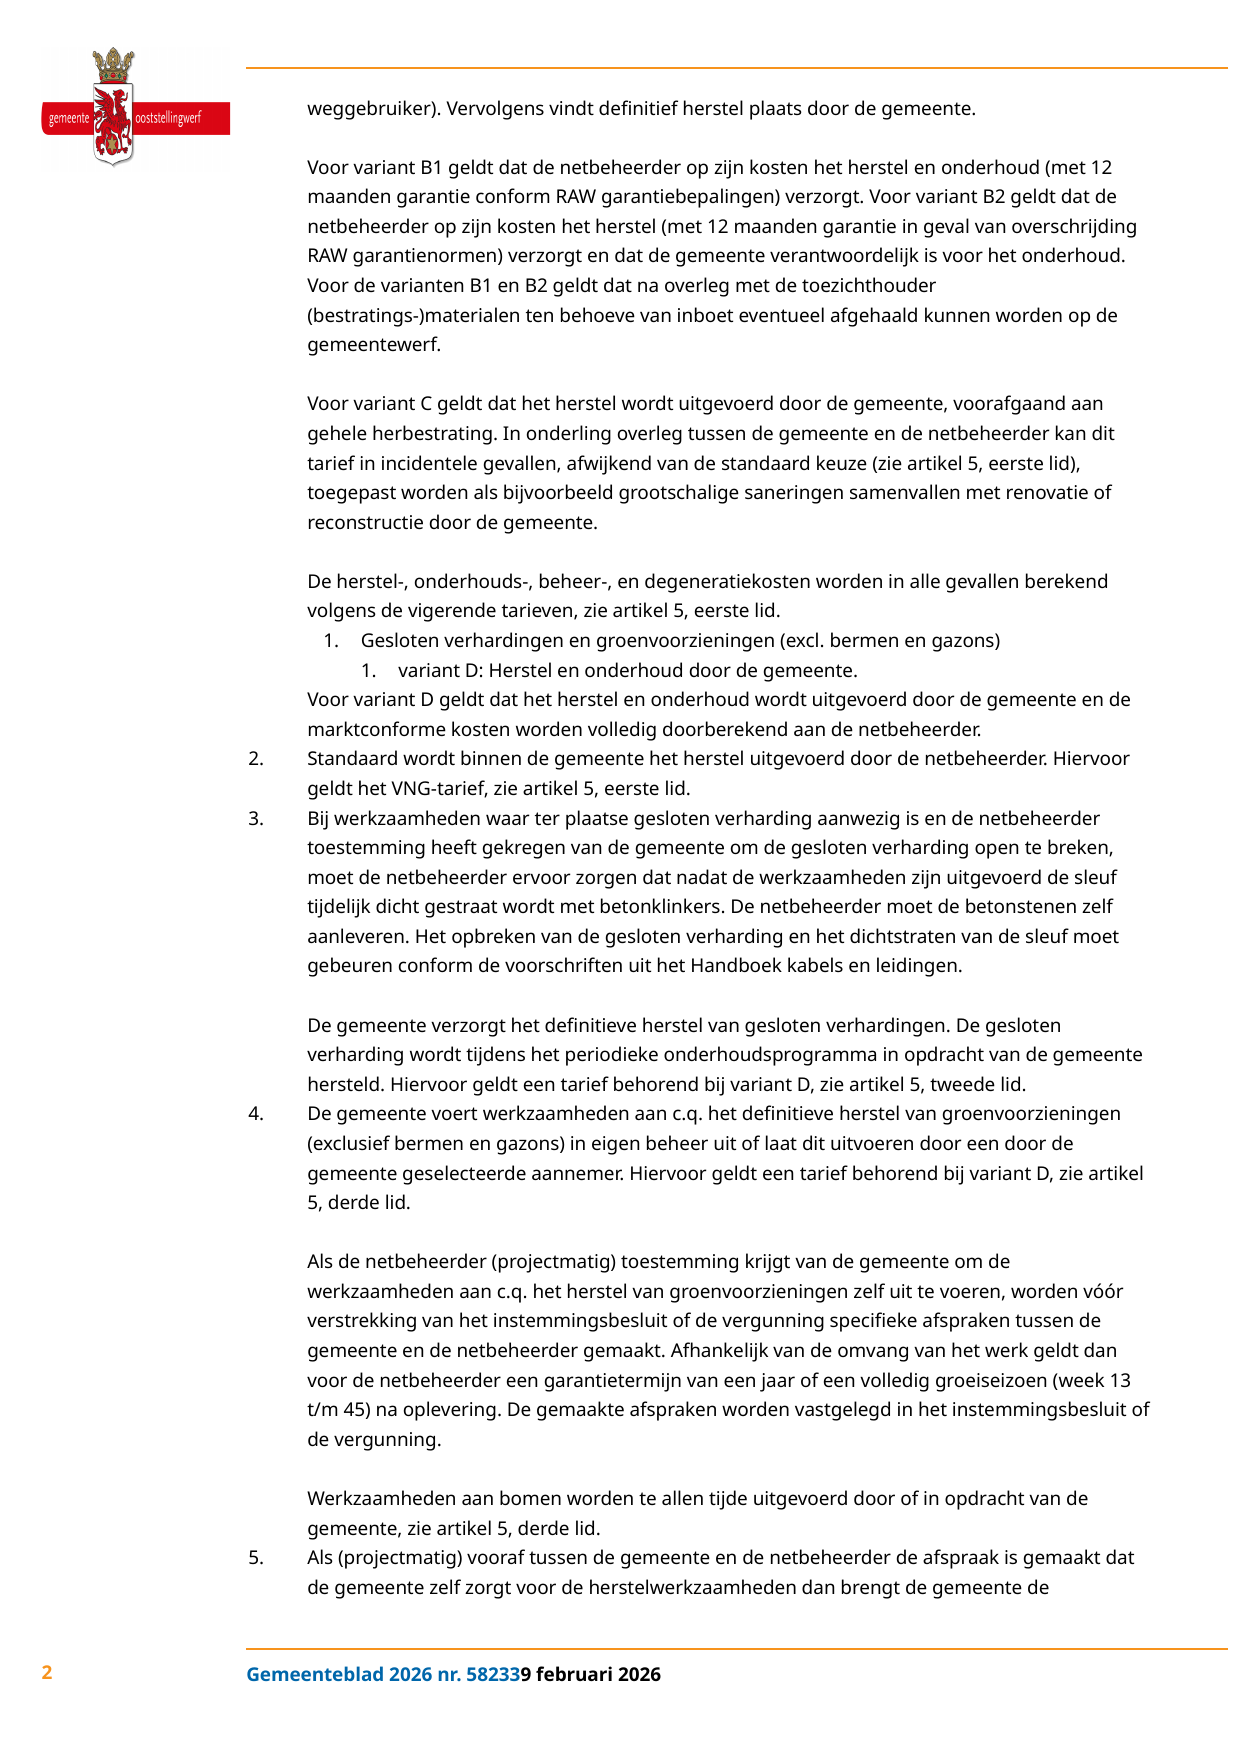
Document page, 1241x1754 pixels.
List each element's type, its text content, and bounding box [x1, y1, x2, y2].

list Voor variant B1 geldt dat de netbeheerder op zijn kosten het herstel en onderhoud (met 12 maanden garantie conform RAW garantiebepalingen) verzorgt. Voor variant B2 geldt dat de netbeheerder op zijn kosten het herstel (met 12 maanden garantie in geval van overschrijding RAW garantienormen) verzorgt en dat de gemeente verantwoordelijk is voor het onderhoud. [248, 154, 1152, 268]
list Als (projectmatig) vooraf tussen de gemeente en de netbeheerder de afspraak is gemaakt dat de gemeente zelf zorgt voor de herstelwerkzaamheden dan brengt de gemeente de [248, 1544, 1152, 1600]
list De herstel-, onderhouds-, beheer-, en degeneratiekosten worden in alle gevallen berekend volgens de vigerende tarieven, zie artikel 5, eerste lid. [248, 568, 1152, 623]
list De gemeente voert werkzaamheden aan c.q. het definitieve herstel van groenvoorzieningen (exclusief bermen en gazons) in eigen beheer uit of laat dit uitvoeren door een door de gemeente geselecteerde aannemer. Hiervoor geldt een tarief behorend bij variant D, zie artikel 5, derde lid. [248, 1101, 1152, 1215]
list weggebruiker). Vervolgens vindt definitief herstel plaats door de gemeente. [248, 95, 1152, 121]
list Gesloten verhardingen en groenvoorzieningen (excl. bermen en gazons) [323, 627, 1152, 653]
list Voor de varianten B1 en B2 geldt dat na overleg met de toezichthouder (bestratings-)materialen ten behoeve van inboet eventueel afgehaald kunnen worden op de gemeentewerf. [248, 272, 1152, 357]
list Standaard wordt binnen de gemeente het herstel uitgevoerd door de netbeheerder. Hiervoor geldt het VNG-tarief, zie artikel 5, eerste lid. [248, 746, 1152, 801]
picture [41, 47, 231, 172]
list variant D: Herstel en onderhoud door de gemeente. [361, 657, 1152, 683]
list De gemeente verzorgt het definitieve herstel van gesloten verhardingen. De gesloten verharding wordt tijdens het periodieke onderhoudsprogramma in opdracht van de gemeente hersteld. Hiervoor geldt een tarief behorend bij variant D, zie artikel 5, tweede lid. [248, 1012, 1152, 1097]
list Voor variant D geldt dat het herstel en onderhoud wordt uitgevoerd door de gemeente en de marktconforme kosten worden volledig doorberekend aan de netbeheerder. [248, 686, 1152, 742]
list Als de netbeheerder (projectmatig) toestemming krijgt van de gemeente om de werkzaamheden aan c.q. het herstel van groenvoorzieningen zelf uit te voeren, worden vóór verstrekking van het instemmingsbesluit of de vergunning specifieke afspraken tussen de gemeente en de netbeheerder gemaakt. Afhankelijk van de omvang van het werk geldt dan voor de netbeheerder een garantietermijn van een jaar of een volledig groeiseizoen (week 13 t/m 45) na oplevering. De gemaakte afspraken worden vastgelegd in het instemmingsbesluit of de vergunning. [248, 1248, 1152, 1452]
list Bij werkzaamheden waar ter plaatse gesloten verharding aanwezig is en de netbeheerder toestemming heeft gekregen van de gemeente om de gesloten verharding open te breken, moet de netbeheerder ervoor zorgen dat nadat de werkzaamheden zijn uitgevoerd de sleuf tijdelijk dicht gestraat wordt met betonklinkers. De netbeheerder moet de betonstenen zelf aanleveren. Het opbreken van de gesloten verharding en het dichtstraten van de sleuf moet gebeuren conform de voorschriften uit het Handboek kabels en leidingen. [248, 805, 1152, 978]
list Werkzaamheden aan bomen worden te allen tijde uitgevoerd door of in opdracht van de gemeente, zie artikel 5, derde lid. [248, 1485, 1152, 1541]
list Voor variant C geldt dat het herstel wordt uitgevoerd door de gemeente, voorafgaand aan gehele herbestrating. In onderling overleg tussen de gemeente en de netbeheerder kan dit tarief in incidentele gevallen, afwijkend van de standaard keuze (zie artikel 5, eerste lid), toegepast worden als bijvoorbeeld grootschalige saneringen samenvallen met renovatie of reconstructie door de gemeente. [248, 391, 1152, 535]
